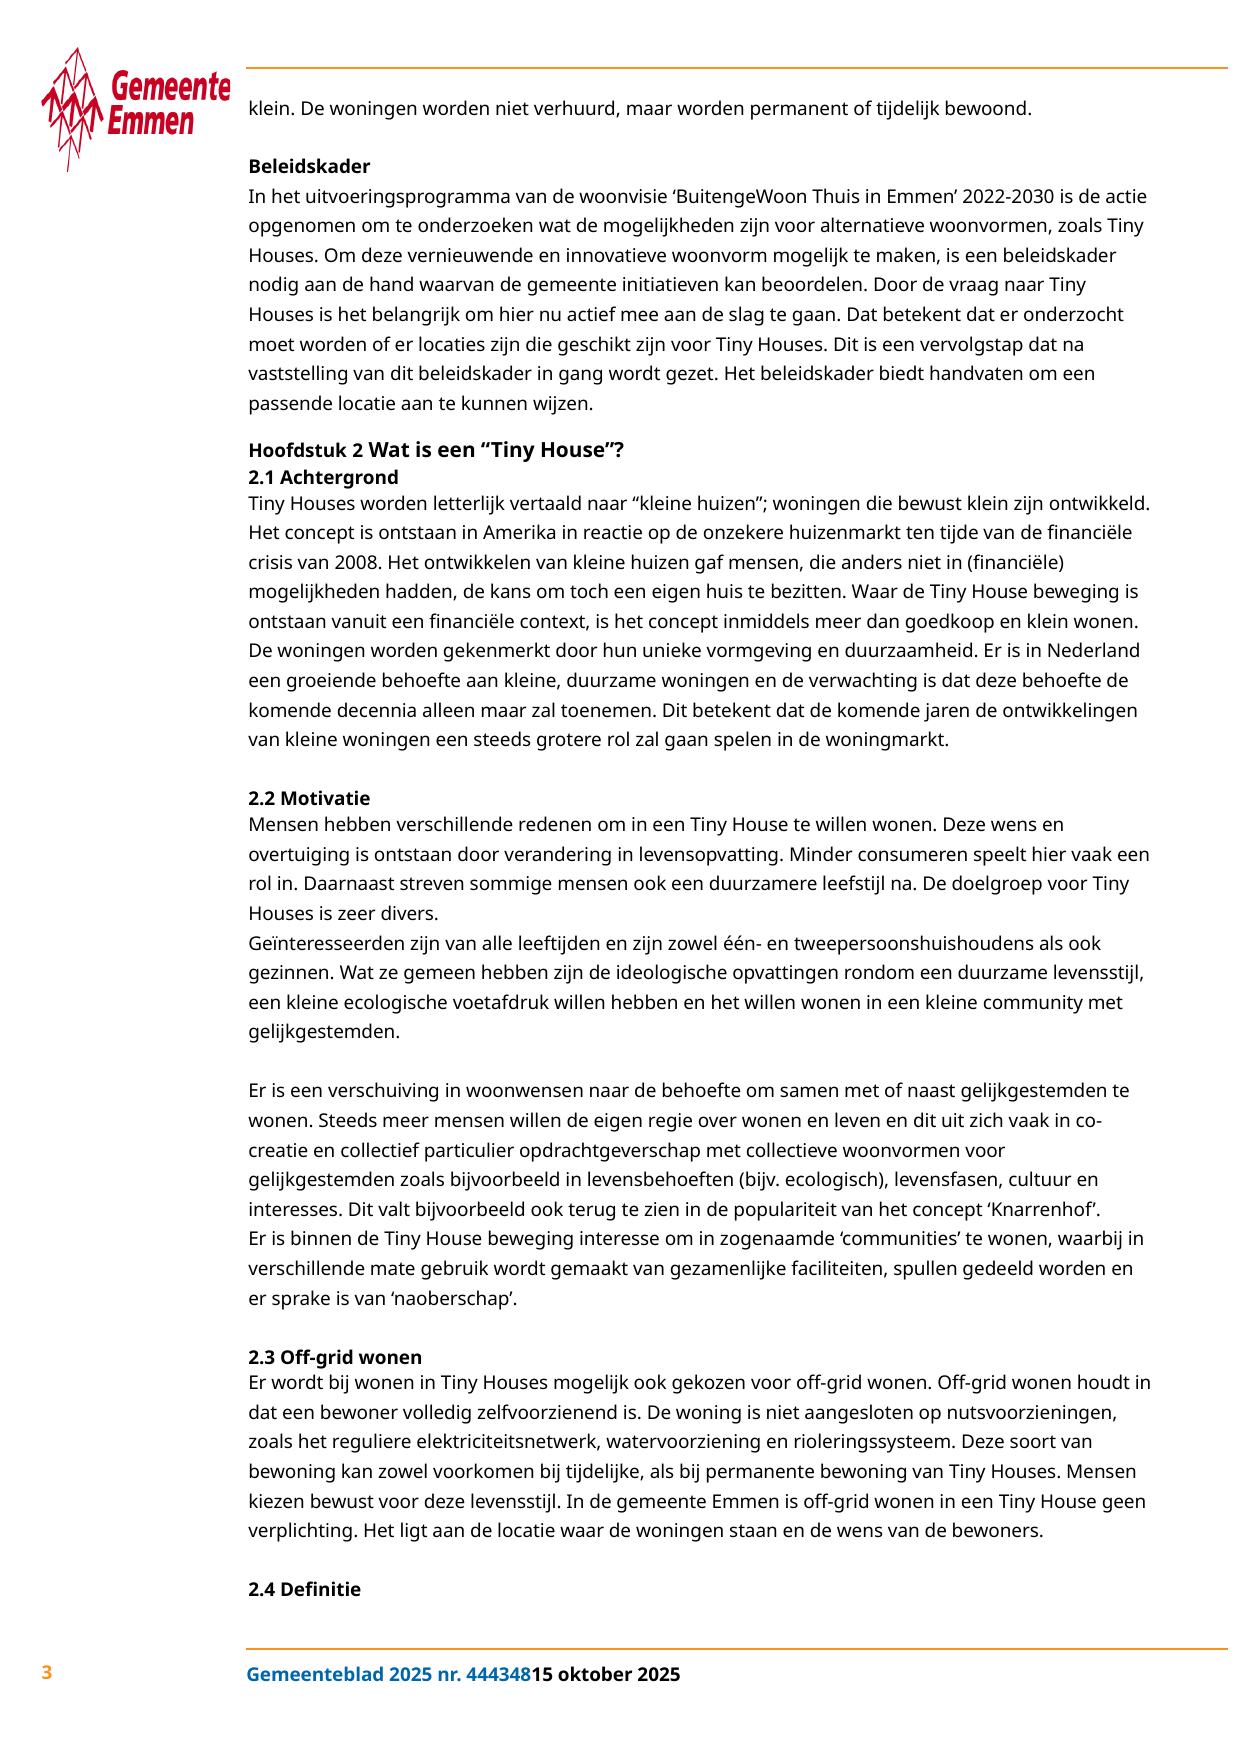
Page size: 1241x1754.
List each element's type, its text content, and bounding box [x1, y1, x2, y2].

text 2.1 Achtergrond [248, 464, 1152, 490]
text Beleidskader [248, 153, 1152, 179]
text Er is een verschuiving in woonwensen naar de behoefte om samen met of naast gelijkgestemden te wonen. Steeds meer mensen willen de eigen regie over wonen en leven en dit uit zich vaak in co-creatie en collectief particulier opdrachtgeverschap met collectieve woonvormen voor gelijkgestemden zoals bijvoorbeeld in levensbehoeften (bijv. ecologisch), levensfasen, cultuur en interesses. Dit valt bijvoorbeeld ook terug te zien in de populariteit van het concept ‘Knarrenhof’. [248, 1078, 1152, 1222]
text Er is binnen de Tiny House beweging interesse om in zogenaamde ‘communities’ te wonen, waarbij in verschillende mate gebruik wordt gemaakt van gezamenlijke faciliteiten, spullen gedeeld worden en er sprake is van ‘naoberschap’. [248, 1226, 1152, 1310]
picture [41, 47, 231, 172]
text Mensen hebben verschillende redenen om in een Tiny House te willen wonen. Deze wens en overtuiging is ontstaan door verandering in levensopvatting. Minder consumeren speelt hier vaak een rol in. Daarnaast streven sommige mensen ook een duurzamere leefstijl na. De doelgroep voor Tiny Houses is zeer divers. [248, 811, 1152, 926]
text Geïnteresseerden zijn van alle leeftijden en zijn zowel één- en tweepersoonshuishoudens als ook gezinnen. Wat ze gemeen hebben zijn de ideologische opvattingen rondom een duurzame levensstijl, een kleine ecologische voetafdruk willen hebben en het willen wonen in een kleine community met gelijkgestemden. [248, 930, 1152, 1044]
text Tiny Houses worden letterlijk vertaald naar “kleine huizen”; woningen die bewust klein zijn ontwikkeld. Het concept is ontstaan in Amerika in reactie op de onzekere huizenmarkt ten tijde van de financiële crisis van 2008. Het ontwikkelen van kleine huizen gaf mensen, die anders niet in (financiële) mogelijkheden hadden, de kans om toch een eigen huis te bezitten. Waar de Tiny House beweging is ontstaan vanuit een financiële context, is het concept inmiddels meer dan goedkoop en klein wonen. De woningen worden gekenmerkt door hun unieke vormgeving en duurzaamheid. Er is in Nederland een groeiende behoefte aan kleine, duurzame woningen en de verwachting is dat deze behoefte de komende decennia alleen maar zal toenemen. Dit betekent dat de komende jaren de ontwikkelingen van kleine woningen een steeds grotere rol zal gaan spelen in de woningmarkt. [248, 490, 1152, 752]
text Hoofdstuk 2 Wat is een “Tiny House”? [248, 436, 1152, 464]
table_header klein. De woningen worden niet verhuurd, maar worden permanent of tijdelijk bewoond. [248, 95, 1152, 121]
text 2.2 Motivatie [248, 786, 1152, 811]
text 2.4 Definitie [248, 1577, 1152, 1602]
text 2.3 Off-grid wonen [248, 1344, 1152, 1369]
text Er wordt bij wonen in Tiny Houses mogelijk ook gekozen voor off-grid wonen. Off-grid wonen houdt in dat een bewoner volledig zelfvoorzienend is. De woning is niet aangesloten op nutsvoorzieningen, zoals het reguliere elektriciteitsnetwerk, watervoorziening en rioleringssysteem. Deze soort van bewoning kan zowel voorkomen bij tijdelijke, als bij permanente bewoning van Tiny Houses. Mensen kiezen bewust voor deze levensstijl. In de gemeente Emmen is off-grid wonen in een Tiny House geen verplichting. Het ligt aan de locatie waar de woningen staan en de wens van de bewoners. [248, 1369, 1152, 1543]
text In het uitvoeringsprogramma van de woonvisie ‘BuitengeWoon Thuis in Emmen’ 2022-2030 is de actie opgenomen om te onderzoeken wat de mogelijkheden zijn voor alternatieve woonvormen, zoals Tiny Houses. Om deze vernieuwende en innovatieve woonvorm mogelijk te maken, is een beleidskader nodig aan de hand waarvan de gemeente initiatieven kan beoordelen. Door de vraag naar Tiny Houses is het belangrijk om hier nu actief mee aan de slag te gaan. Dat betekent dat er onderzocht moet worden of er locaties zijn die geschikt zijn voor Tiny Houses. Dit is een vervolgstap dat na vaststelling van dit beleidskader in gang wordt gezet. Het beleidskader biedt handvaten om een passende locatie aan te kunnen wijzen. [248, 183, 1152, 416]
